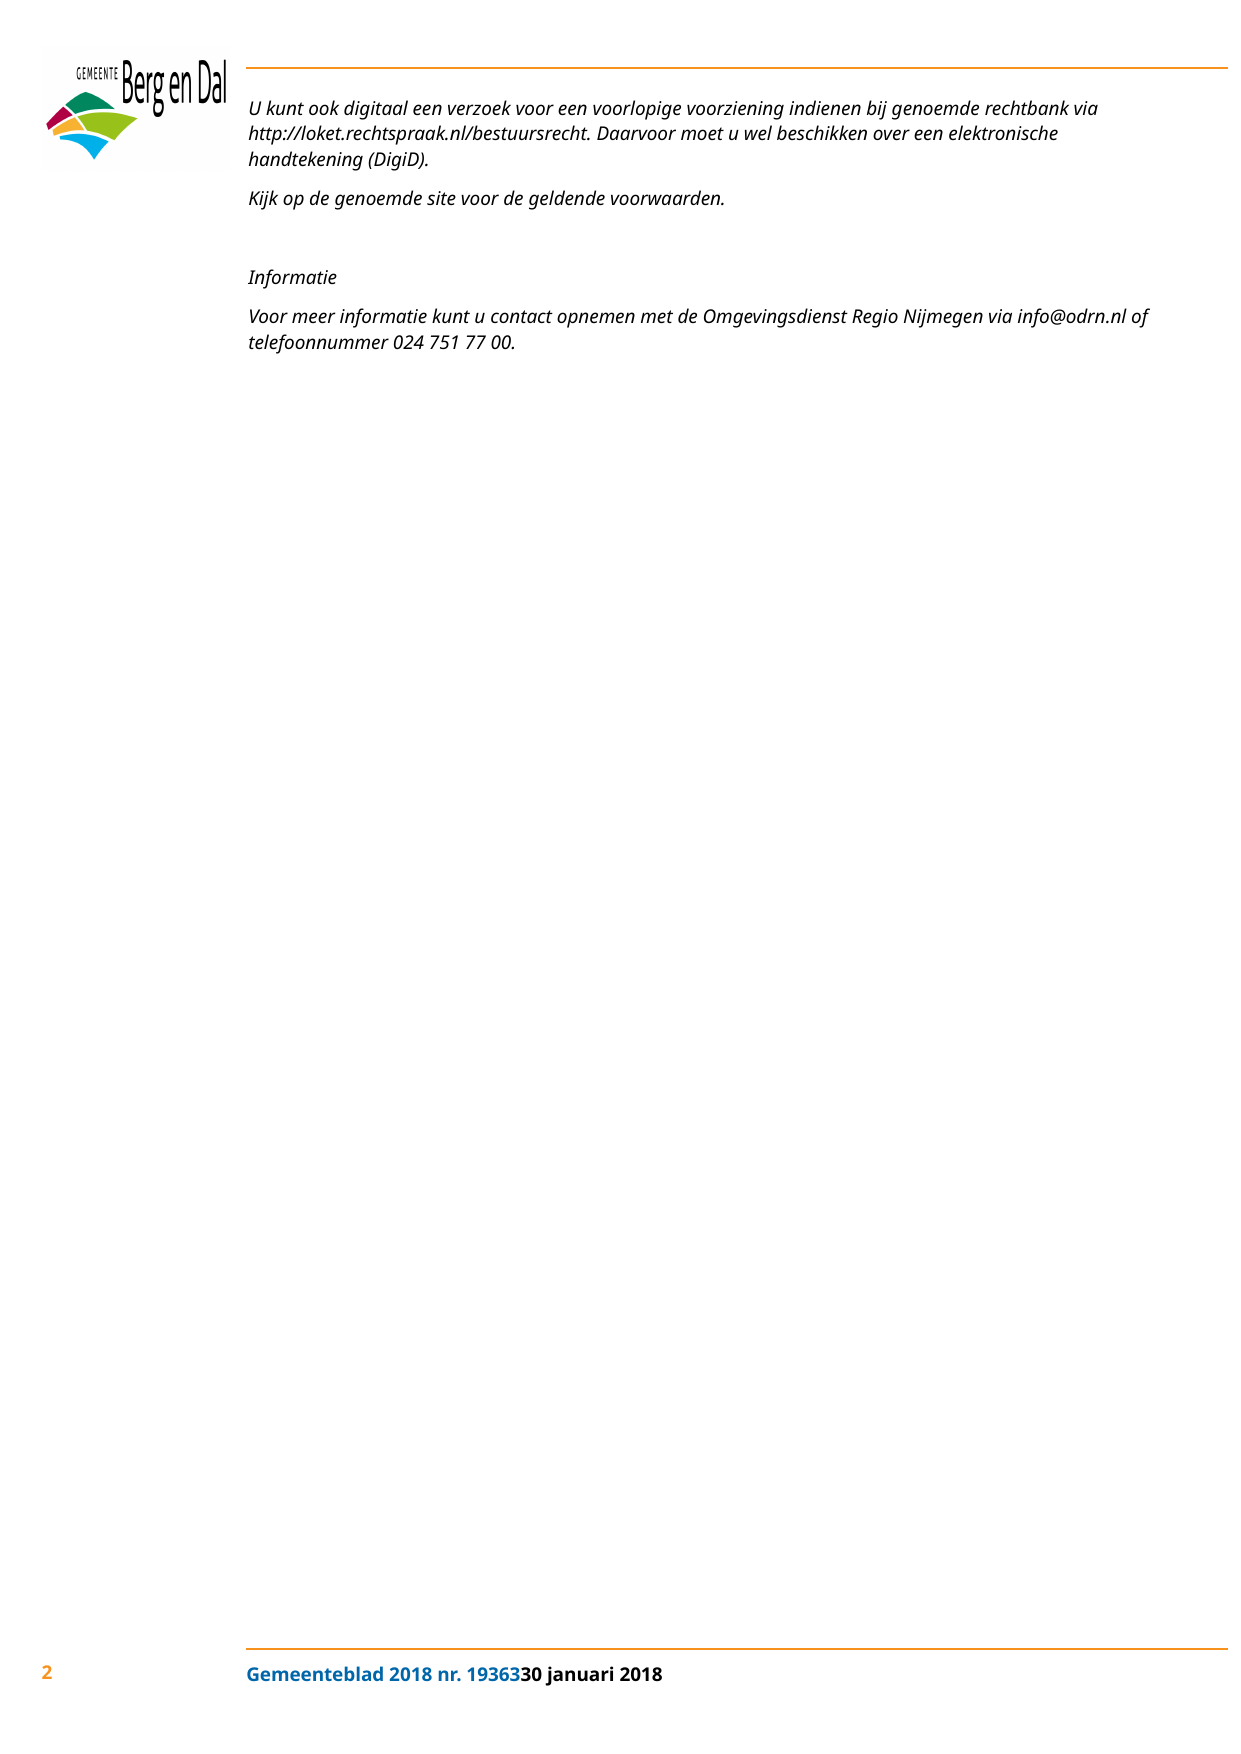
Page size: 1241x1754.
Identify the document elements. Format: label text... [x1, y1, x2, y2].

text Informatie [248, 264, 1152, 290]
picture [41, 47, 231, 172]
text Kijk op de genoemde site voor de geldende voorwaarden. [248, 186, 1152, 211]
text U kunt ook digitaal een verzoek voor een voorlopige voorziening indienen bij genoemde rechtbank via http://loket.rechtspraak.nl/bestuursrecht. Daarvoor moet u wel beschikken over een elektronische handtekening (DigiD). [248, 95, 1152, 172]
text Voor meer informatie kunt u contact opnemen met de Omgevingsdienst Regio Nijmegen via info@odrn.nl of telefoonnummer 024 751 77 00. [248, 303, 1152, 355]
